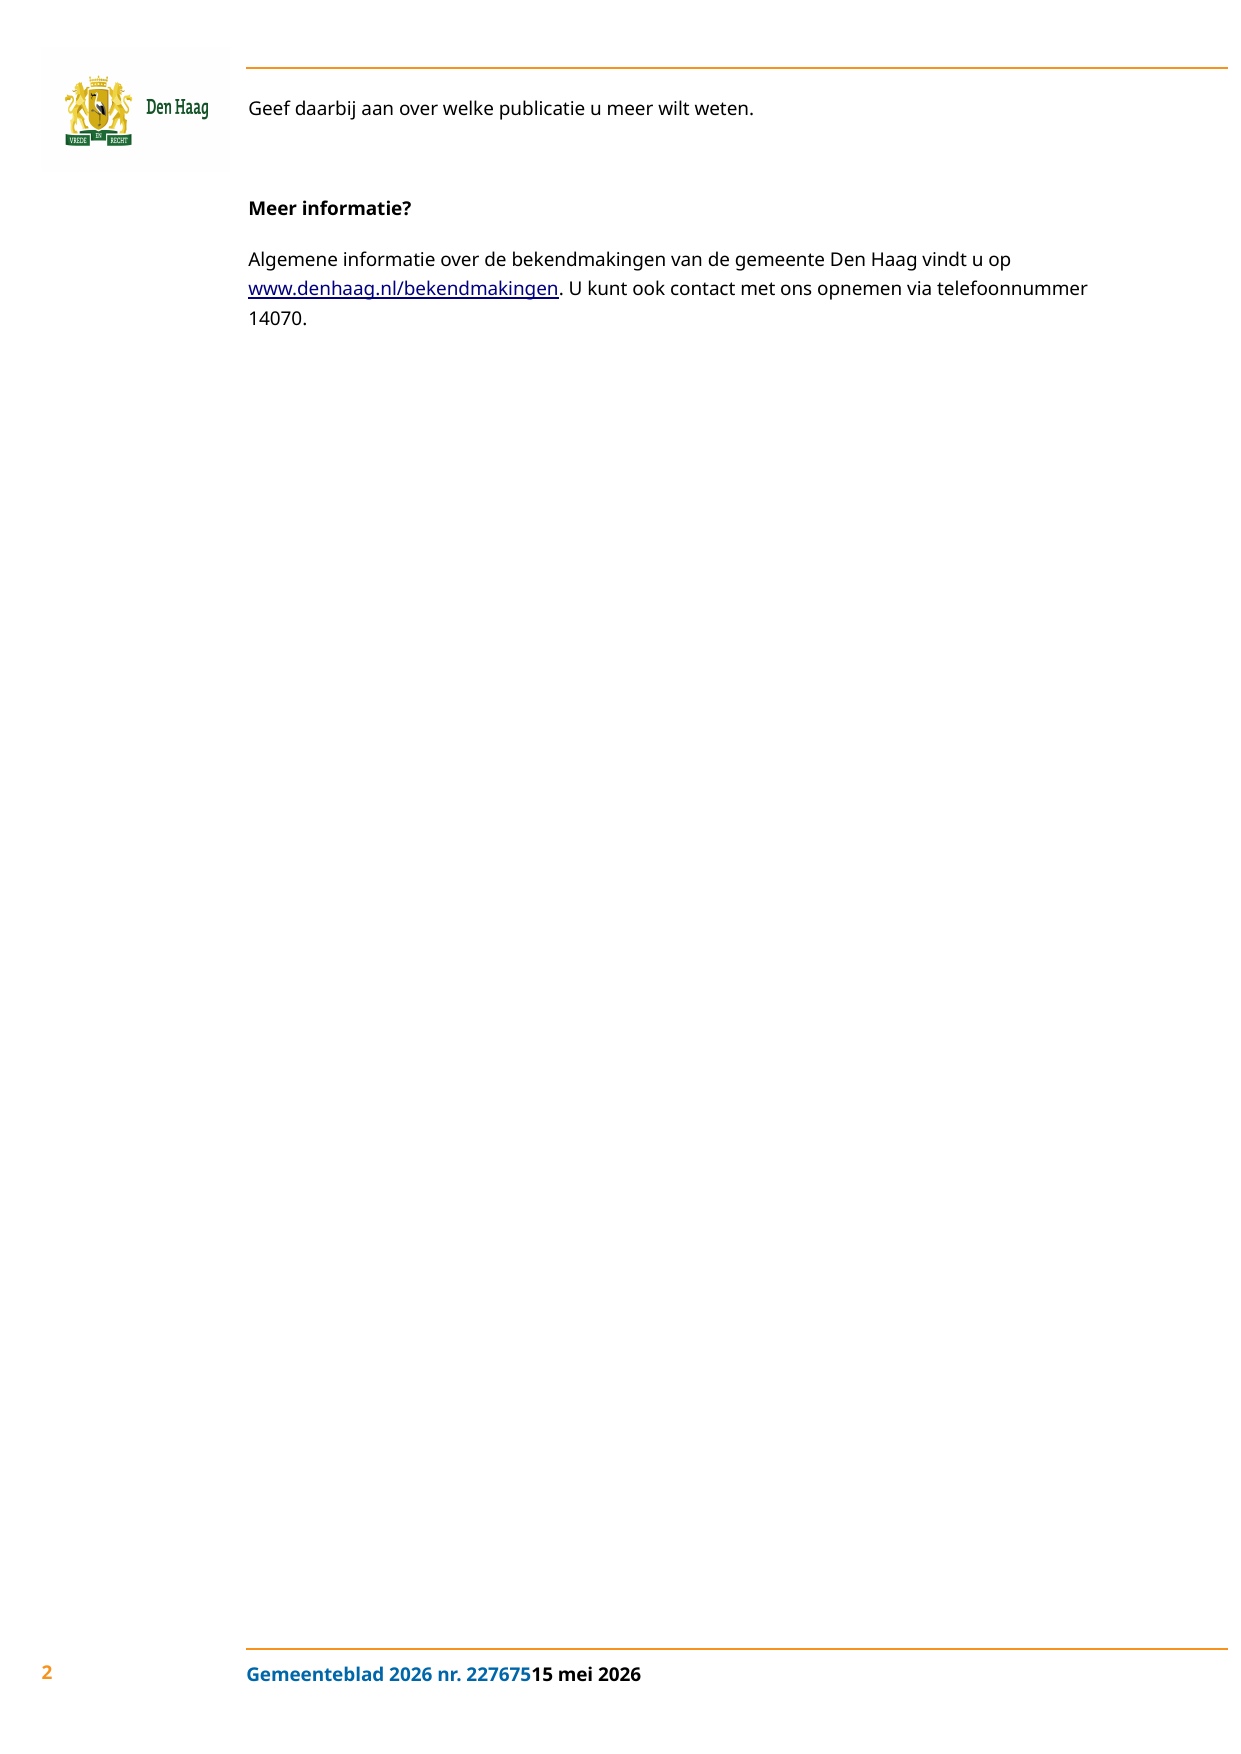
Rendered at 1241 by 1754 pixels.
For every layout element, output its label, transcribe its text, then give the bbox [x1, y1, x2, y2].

picture [41, 47, 231, 172]
text Meer informatie? [248, 196, 1152, 221]
text Geef daarbij aan over welke publicatie u meer wilt weten. [248, 95, 1152, 121]
text Algemene informatie over de bekendmakingen van de gemeente Den Haag vindt u op www.denhaag.nl/bekendmakingen. U kunt ook contact met ons opnemen via telefoonnummer 14070. [248, 246, 1152, 331]
